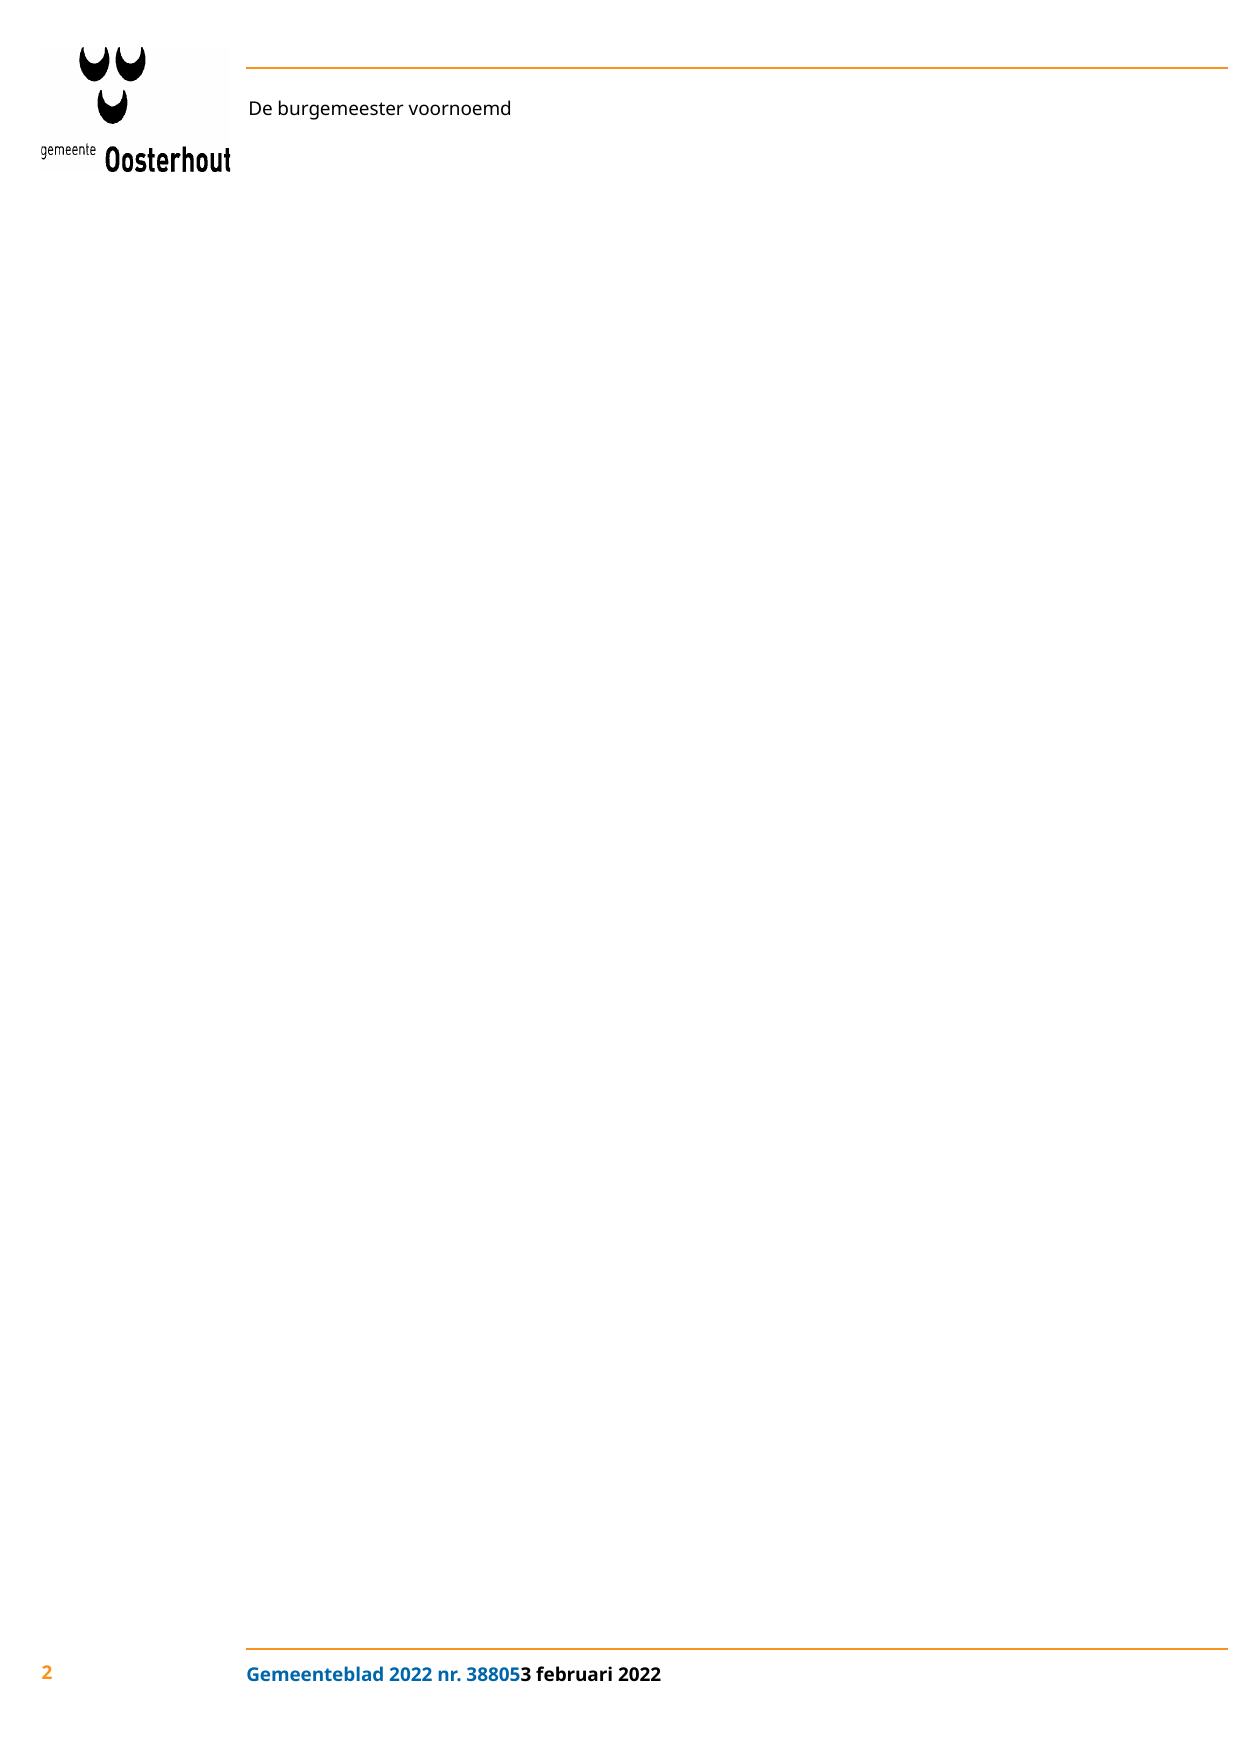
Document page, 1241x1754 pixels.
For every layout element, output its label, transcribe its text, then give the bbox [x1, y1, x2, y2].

text De burgemeester voornoemd [248, 95, 1152, 121]
picture [41, 47, 231, 172]
